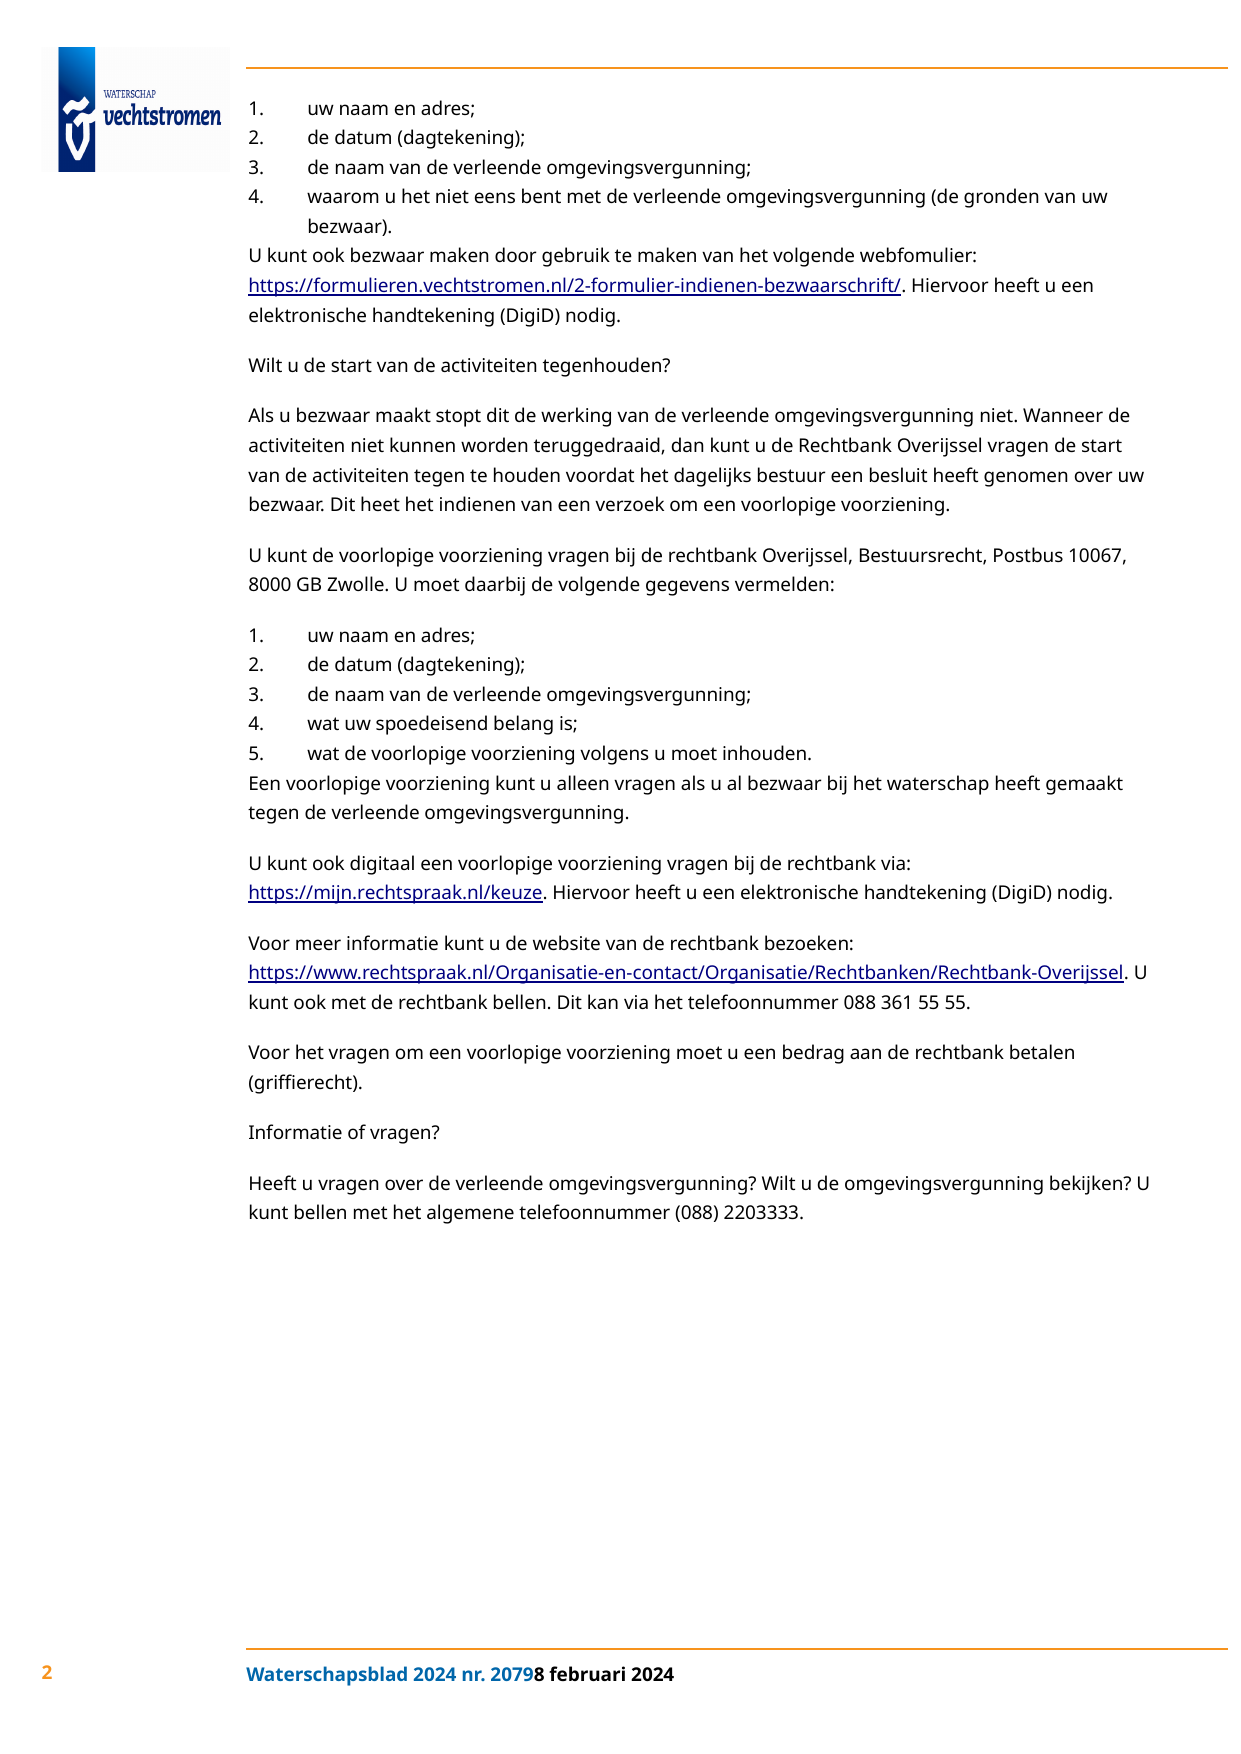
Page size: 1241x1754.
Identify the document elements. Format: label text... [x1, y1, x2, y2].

text Heeft u vragen over de verleende omgevingsvergunning? Wilt u de omgevingsvergunning bekijken? U kunt bellen met het algemene telefoonnummer (088) 2203333. [248, 1170, 1152, 1225]
list de naam van de verleende omgevingsvergunning; [248, 681, 1152, 707]
list de datum (dagtekening); [248, 651, 1152, 677]
text Als u bezwaar maakt stopt dit de werking van de verleende omgevingsvergunning niet. Wanneer de activiteiten niet kunnen worden teruggedraaid, dan kunt u de Rechtbank Overijssel vragen de start van de activiteiten tegen te houden voordat het dagelijks bestuur een besluit heeft genomen over uw bezwaar. Dit heet het indienen van een verzoek om een voorlopige voorziening. [248, 403, 1152, 517]
text Voor het vragen om een voorlopige voorziening moet u een bedrag aan de rechtbank betalen (griffierecht). [248, 1039, 1152, 1095]
list wat uw spoedeisend belang is; [248, 711, 1152, 736]
list de naam van de verleende omgevingsvergunning; [248, 154, 1152, 180]
text Een voorlopige voorziening kunt u alleen vragen als u al bezwaar bij het waterschap heeft gemaakt tegen de verleende omgevingsvergunning. [248, 770, 1152, 825]
list de datum (dagtekening); [248, 124, 1152, 150]
list waarom u het niet eens bent met de verleende omgevingsvergunning (de gronden van uw bezwaar). [248, 183, 1152, 239]
picture [41, 47, 231, 172]
text U kunt de voorlopige voorziening vragen bij de rechtbank Overijssel, Bestuursrecht, Postbus 10067, 8000 GB Zwolle. U moet daarbij de volgende gegevens vermelden: [248, 542, 1152, 597]
text U kunt ook bezwaar maken door gebruik te maken van het volgende webfomulier: https://formulieren.vechtstromen.nl/2-formulier-indienen-bezwaarschrift/. Hiervoor heeft u een elektronische handtekening (DigiD) nodig. [248, 243, 1152, 328]
text Voor meer informatie kunt u de website van de rechtbank bezoeken: https://www.rechtspraak.nl/Organisatie-en-contact/Organisatie/Rechtbanken/Rechtbank-Overijssel. U kunt ook met de rechtbank bellen. Dit kan via het telefoonnummer 088 361 55 55. [248, 930, 1152, 1015]
list uw naam en adres; [248, 95, 1152, 121]
list uw naam en adres; [248, 622, 1152, 648]
list wat de voorlopige voorziening volgens u moet inhouden. [248, 740, 1152, 766]
text Informatie of vragen? [248, 1119, 1152, 1145]
text U kunt ook digitaal een voorlopige voorziening vragen bij de rechtbank via: https://mijn.rechtspraak.nl/keuze. Hiervoor heeft u een elektronische handtekening (DigiD) nodig. [248, 850, 1152, 905]
text Wilt u de start van de activiteiten tegenhouden? [248, 352, 1152, 378]
